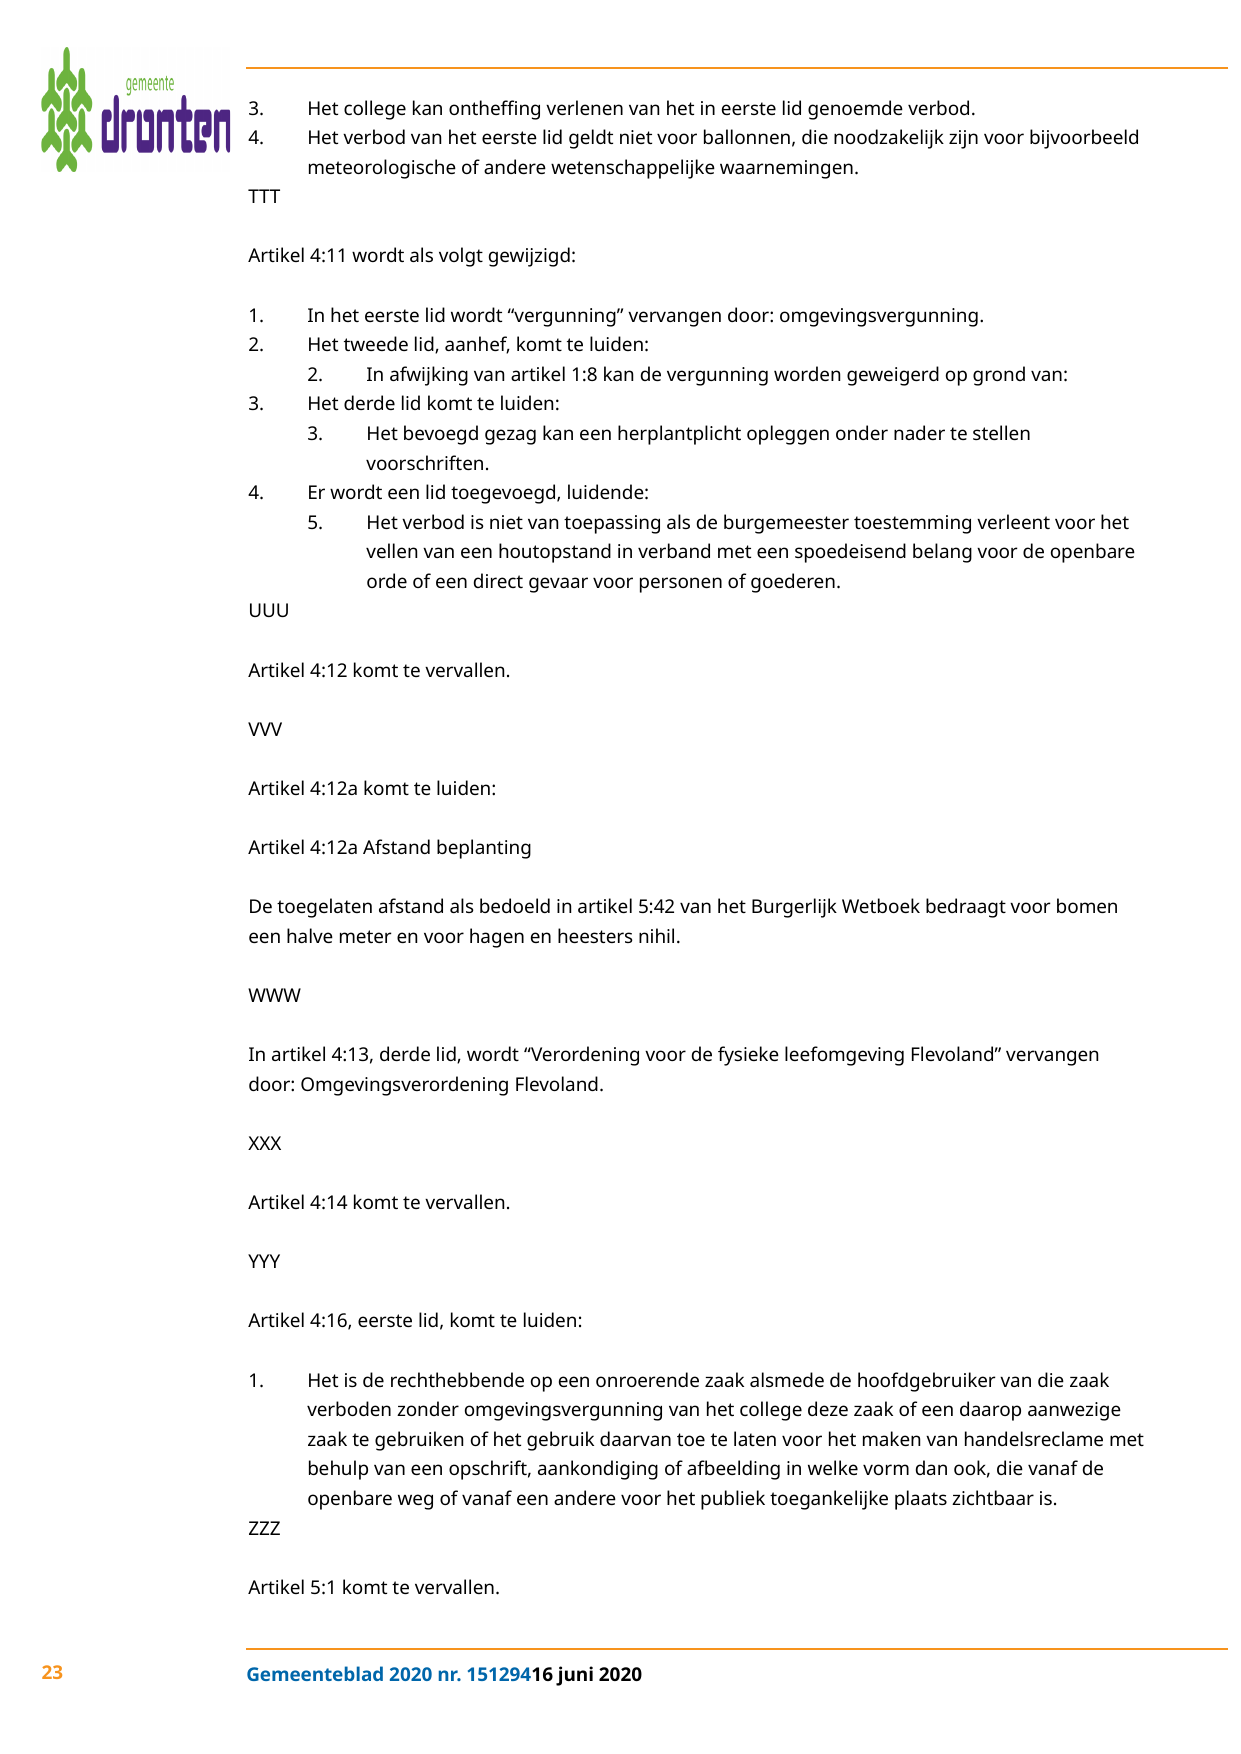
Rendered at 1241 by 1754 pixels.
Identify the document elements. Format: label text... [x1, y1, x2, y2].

list Het verbod van het eerste lid geldt niet voor ballonnen, die noodzakelijk zijn voor bijvoorbeeld meteorologische of andere wetenschappelijke waarnemingen. [248, 124, 1152, 180]
text Artikel 4:16, eerste lid, komt te luiden: [248, 1308, 1152, 1333]
text Artikel 4:11 wordt als volgt gewijzigd: [248, 243, 1152, 268]
text In artikel 4:13, derde lid, wordt “Verordening voor de fysieke leefomgeving Flevoland” vervangen door: Omgevingsverordening Flevoland. [248, 1041, 1152, 1097]
list Het college kan ontheffing verlenen van het in eerste lid genoemde verbod. [248, 95, 1152, 121]
list In het eerste lid wordt “vergunning” vervangen door: omgevingsvergunning. [248, 302, 1152, 328]
text Artikel 4:12 komt te vervallen. [248, 657, 1152, 683]
list Het bevoegd gezag kan een herplantplicht opleggen onder nader te stellen voorschriften. [307, 420, 1152, 476]
text WWW [248, 982, 1152, 1008]
list Er wordt een lid toegevoegd, luidende: [248, 479, 1152, 505]
picture [41, 47, 231, 172]
text ZZZ [248, 1515, 1152, 1541]
list Het tweede lid, aanhef, komt te luiden: [248, 331, 1152, 357]
text Artikel 5:1 komt te vervallen. [248, 1574, 1152, 1600]
text Artikel 4:14 komt te vervallen. [248, 1189, 1152, 1215]
list Het derde lid komt te luiden: [248, 391, 1152, 416]
text Artikel 4:12a Afstand beplanting [248, 834, 1152, 860]
list Het verbod is niet van toepassing als de burgemeester toestemming verleent voor het vellen van een houtopstand in verband met een spoedeisend belang voor de openbare orde of een direct gevaar voor personen of goederen. [307, 509, 1152, 594]
text TTT [248, 183, 1152, 209]
text YYY [248, 1248, 1152, 1274]
text Artikel 4:12a komt te luiden: [248, 775, 1152, 801]
list In afwijking van artikel 1:8 kan de vergunning worden geweigerd op grond van: [307, 361, 1152, 387]
text VVV [248, 716, 1152, 742]
text XXX [248, 1130, 1152, 1156]
text De toegelaten afstand als bedoeld in artikel 5:42 van het Burgerlijk Wetboek bedraagt voor bomen een halve meter en voor hagen en heesters nihil. [248, 893, 1152, 949]
text UUU [248, 598, 1152, 623]
list Het is de rechthebbende op een onroerende zaak alsmede de hoofdgebruiker van die zaak verboden zonder omgevingsvergunning van het college deze zaak of een daarop aanwezige zaak te gebruiken of het gebruik daarvan toe te laten voor het maken van handelsreclame met behulp van een opschrift, aankondiging of afbeelding in welke vorm dan ook, die vanaf de openbare weg of vanaf een andere voor het publiek toegankelijke plaats zichtbaar is. [248, 1367, 1152, 1511]
